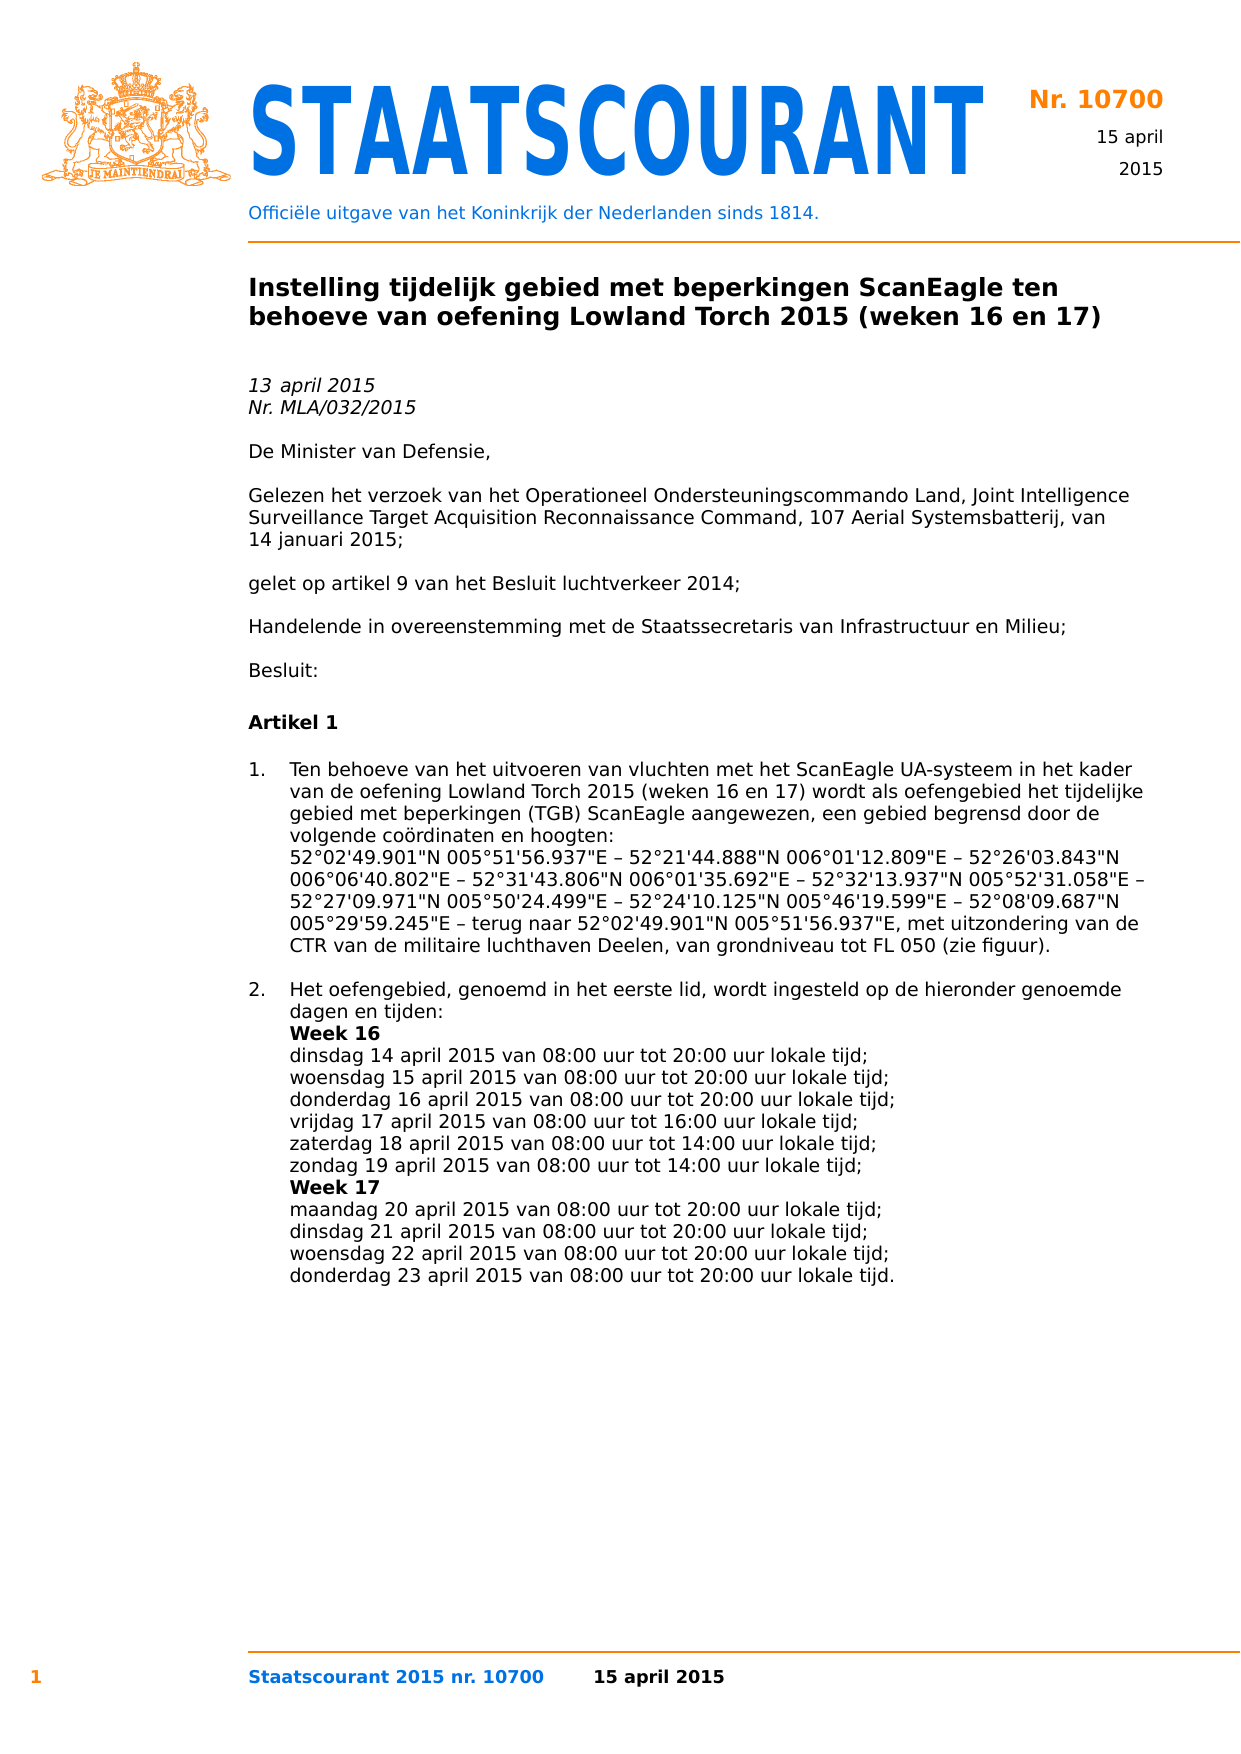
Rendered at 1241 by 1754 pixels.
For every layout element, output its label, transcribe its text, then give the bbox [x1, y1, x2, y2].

text vrijdag 17 april 2015 van 08:00 uur tot 16:00 uur lokale tijd; [289, 1111, 1163, 1133]
table_header STAATSCOURANT [248, 62, 998, 203]
table_cell 15 april [998, 121, 1240, 153]
table_header Nr. 10700 [998, 62, 1240, 121]
text De Minister van Defensie, [248, 441, 1163, 463]
text 2. Het oefengebied, genoemd in het eerste lid, wordt ingesteld op de hieronder genoemde dagen en tijden: [248, 979, 1163, 1023]
text gelet op artikel 9 van het Besluit luchtverkeer 2014; [248, 573, 1163, 594]
subtitle Instelling tijdelijk gebied met beperkingen ScanEagle ten behoeve van oefening Lowland Torch 2015 (weken 16 en 17) [248, 273, 1163, 331]
text woensdag 22 april 2015 van 08:00 uur tot 20:00 uur lokale tijd; [289, 1243, 1163, 1265]
table_cell Officiële uitgave van het Koninkrijk der Nederlanden sinds 1814. [248, 203, 1240, 241]
text maandag 20 april 2015 van 08:00 uur tot 20:00 uur lokale tijd; [289, 1199, 1163, 1221]
text Besluit: [248, 660, 1163, 682]
text dinsdag 14 april 2015 van 08:00 uur tot 20:00 uur lokale tijd; [289, 1045, 1163, 1067]
text dinsdag 21 april 2015 van 08:00 uur tot 20:00 uur lokale tijd; [289, 1221, 1163, 1243]
text donderdag 23 april 2015 van 08:00 uur tot 20:00 uur lokale tijd. [289, 1265, 1163, 1287]
text 52°02'49.901"N 005°51'56.937"E – 52°21'44.888"N 006°01'12.809"E – 52°26'03.843"N 006°06'40.802"E – 52°31'43.806"N 006°01'35.692"E – 52°32'13.937"N 005°52'31.058"E – 52°27'09.971"N 005°50'24.499"E – 52°24'10.125"N 005°46'19.599"E – 52°08'09.687"N 005°29'59.245"E – terug naar 52°02'49.901"N 005°51'56.937"E, met uitzondering van de CTR van de militaire luchthaven Deelen, van grondniveau tot FL 050 (zie figuur). [289, 847, 1163, 957]
text zondag 19 april 2015 van 08:00 uur tot 14:00 uur lokale tijd; [289, 1155, 1163, 1177]
text Handelende in overeenstemming met de Staatssecretaris van Infrastructuur en Milieu; [248, 616, 1163, 638]
text Week 17 [289, 1177, 1163, 1199]
text donderdag 16 april 2015 van 08:00 uur tot 20:00 uur lokale tijd; [289, 1089, 1163, 1111]
text Gelezen het verzoek van het Operationeel Ondersteuningscommando Land, Joint Intelligence Surveillance Target Acquisition Reconnaissance Command, 107 Aerial Systemsbatterij, van 14 januari 2015; [248, 485, 1163, 551]
text Nr. MLA/032/2015 [248, 397, 1163, 419]
text Week 16 [289, 1023, 1163, 1045]
text woensdag 15 april 2015 van 08:00 uur tot 20:00 uur lokale tijd; [289, 1067, 1163, 1089]
table_header [25, 62, 248, 241]
table_cell 2015 [998, 153, 1240, 203]
picture [41, 62, 231, 186]
text zaterdag 18 april 2015 van 08:00 uur tot 14:00 uur lokale tijd; [289, 1133, 1163, 1155]
text 13 april 2015 [248, 375, 1163, 397]
subtitle Artikel 1 [248, 712, 1163, 734]
text 1. Ten behoeve van het uitvoeren van vluchten met het ScanEagle UA-systeem in het kader van de oefening Lowland Torch 2015 (weken 16 en 17) wordt als oefengebied het tijdelijke gebied met beperkingen (TGB) ScanEagle aangewezen, een gebied begrensd door de volgende coördinaten en hoogten: [248, 759, 1163, 847]
